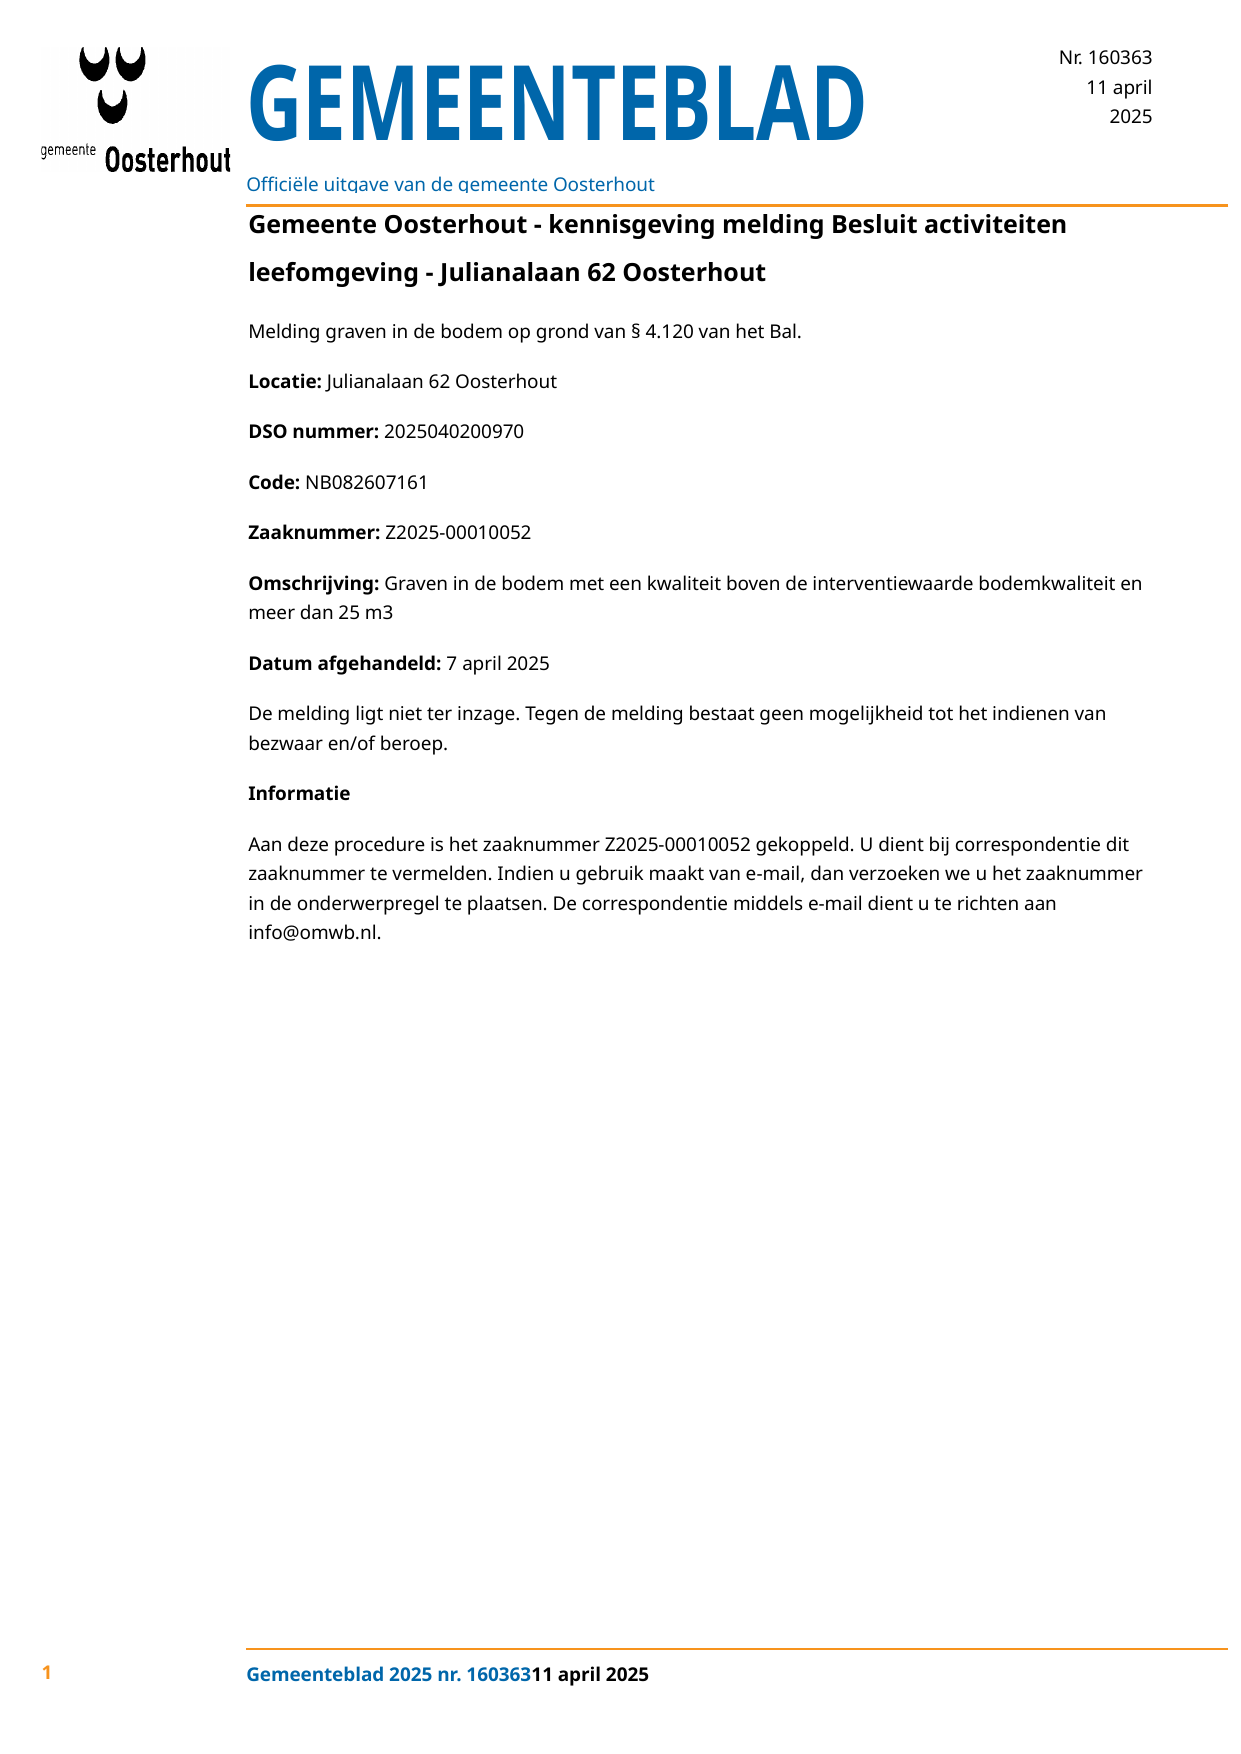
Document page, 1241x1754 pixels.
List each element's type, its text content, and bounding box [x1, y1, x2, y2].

text Melding graven in de bodem op grond van § 4.120 van het Bal. [248, 318, 1152, 344]
text Gemeente Oosterhout - kennisgeving melding Besluit activiteiten leefomgeving - Julianalaan 62 Oosterhout [248, 207, 1152, 288]
text Zaaknummer: Z2025-00010052 [248, 519, 1152, 545]
text Code: NB082607161 [248, 469, 1152, 495]
text De melding ligt niet ter inzage. Tegen de melding bestaat geen mogelijkheid tot het indienen van bezwaar en/of beroep. [248, 700, 1152, 756]
text Locatie: Julianalaan 62 Oosterhout [248, 368, 1152, 394]
text Datum afgehandeld: 7 april 2025 [248, 650, 1152, 676]
text Omschrijving: Graven in de bodem met een kwaliteit boven de interventiewaarde bodemkwaliteit en meer dan 25 m3 [248, 570, 1152, 625]
text DSO nummer: 2025040200970 [248, 419, 1152, 444]
text Informatie [248, 780, 1152, 806]
text Aan deze procedure is het zaaknummer Z2025-00010052 gekoppeld. U dient bij correspondentie dit zaaknummer te vermelden. Indien u gebruik maakt van e-mail, dan verzoeken we u het zaaknummer in de onderwerpregel te plaatsen. De correspondentie middels e-mail dient u te richten aan info@omwb.nl. [248, 831, 1152, 945]
picture [41, 47, 231, 172]
